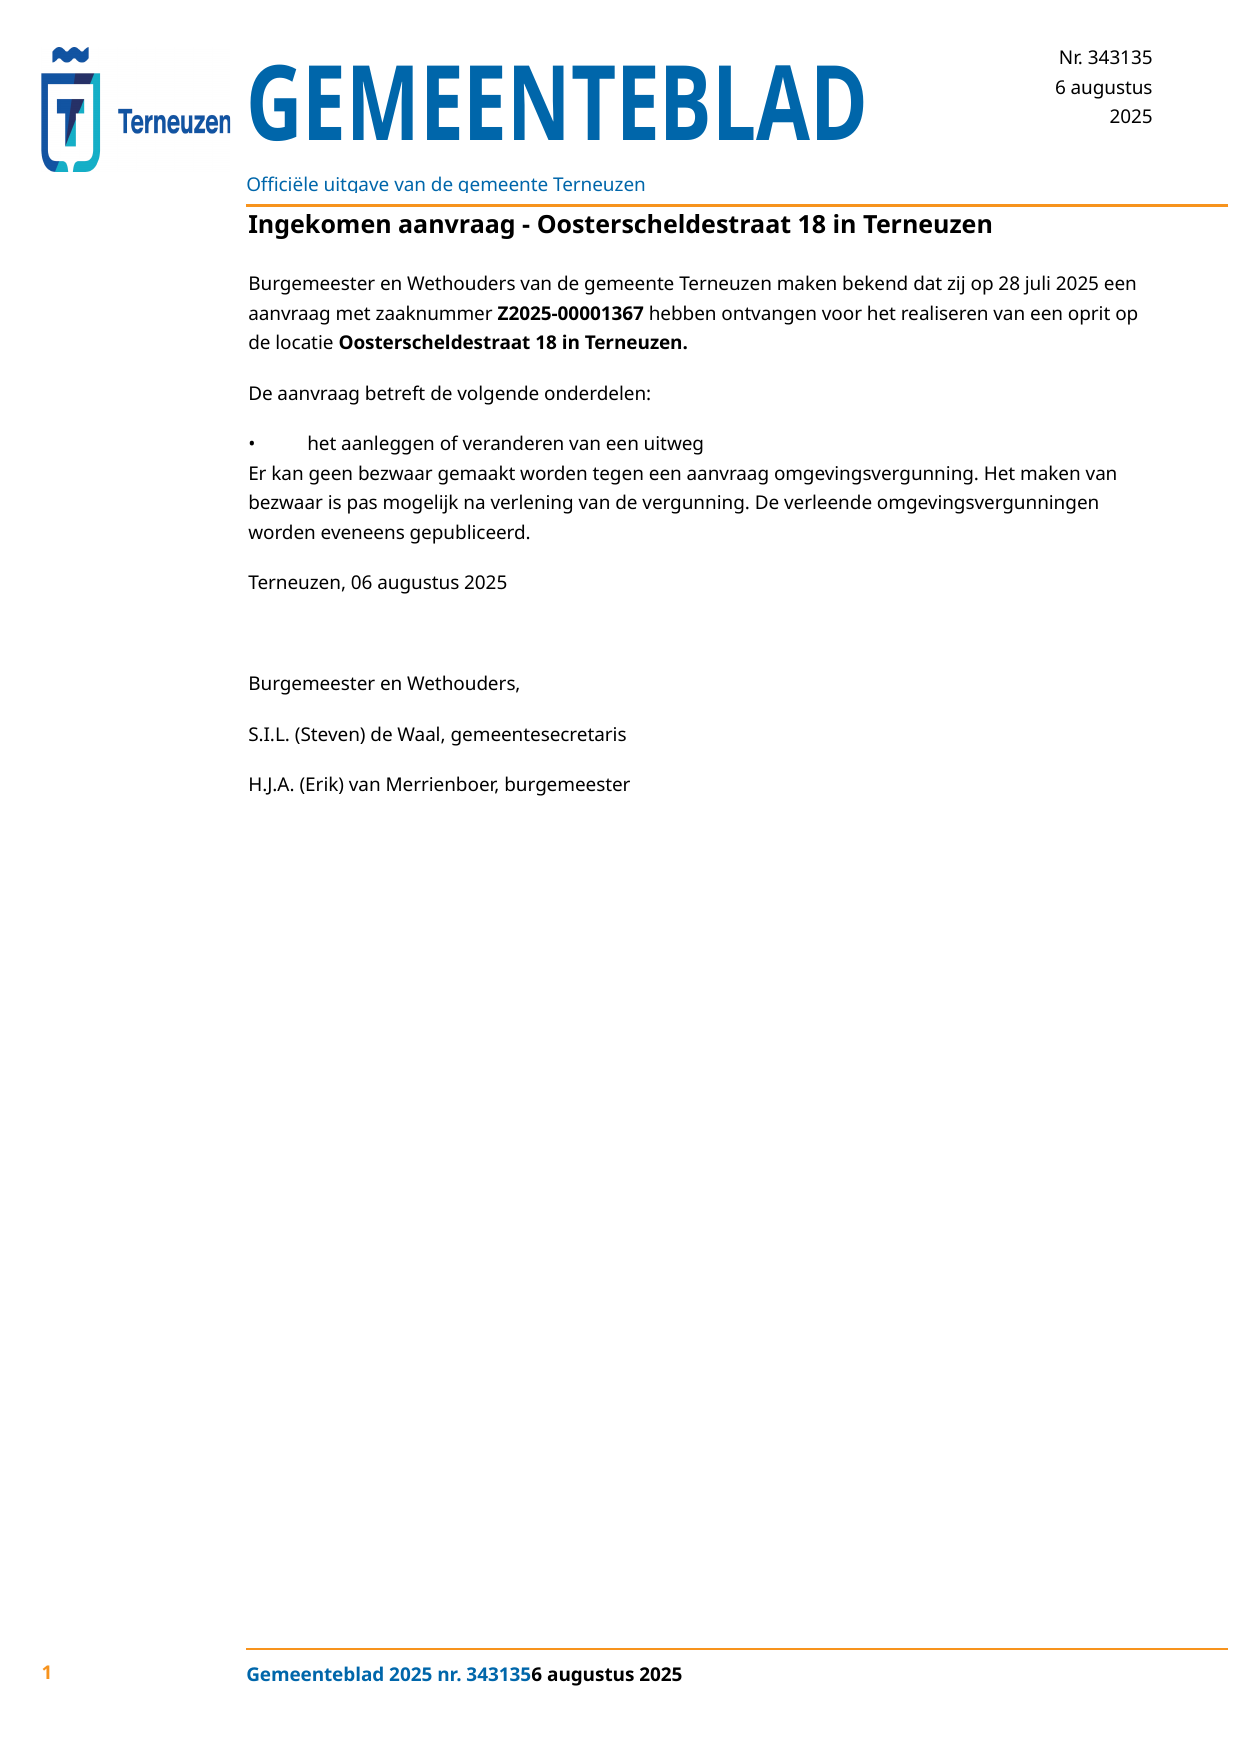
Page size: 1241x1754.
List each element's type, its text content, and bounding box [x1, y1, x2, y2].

text De aanvraag betreft de volgende onderdelen: [248, 380, 1152, 406]
text Ingekomen aanvraag - Oosterscheldestraat 18 in Terneuzen [248, 207, 1152, 241]
text Er kan geen bezwaar gemaakt worden tegen een aanvraag omgevingsvergunning. Het maken van bezwaar is pas mogelijk na verlening van de vergunning. De verleende omgevingsvergunningen worden eveneens gepubliceerd. [248, 460, 1152, 545]
text Burgemeester en Wethouders van de gemeente Terneuzen maken bekend dat zij op 28 juli 2025 een aanvraag met zaaknummer Z2025-00001367 hebben ontvangen voor het realiseren van een oprit op de locatie Oosterscheldestraat 18 in Terneuzen. [248, 270, 1152, 355]
text H.J.A. (Erik) van Merrienboer, burgemeester [248, 771, 1152, 797]
list het aanleggen of veranderen van een uitweg [248, 430, 1152, 456]
text S.I.L. (Steven) de Waal, gemeentesecretaris [248, 721, 1152, 746]
picture [41, 47, 231, 172]
text Burgemeester en Wethouders, [248, 670, 1152, 696]
text Terneuzen, 06 augustus 2025 [248, 569, 1152, 595]
